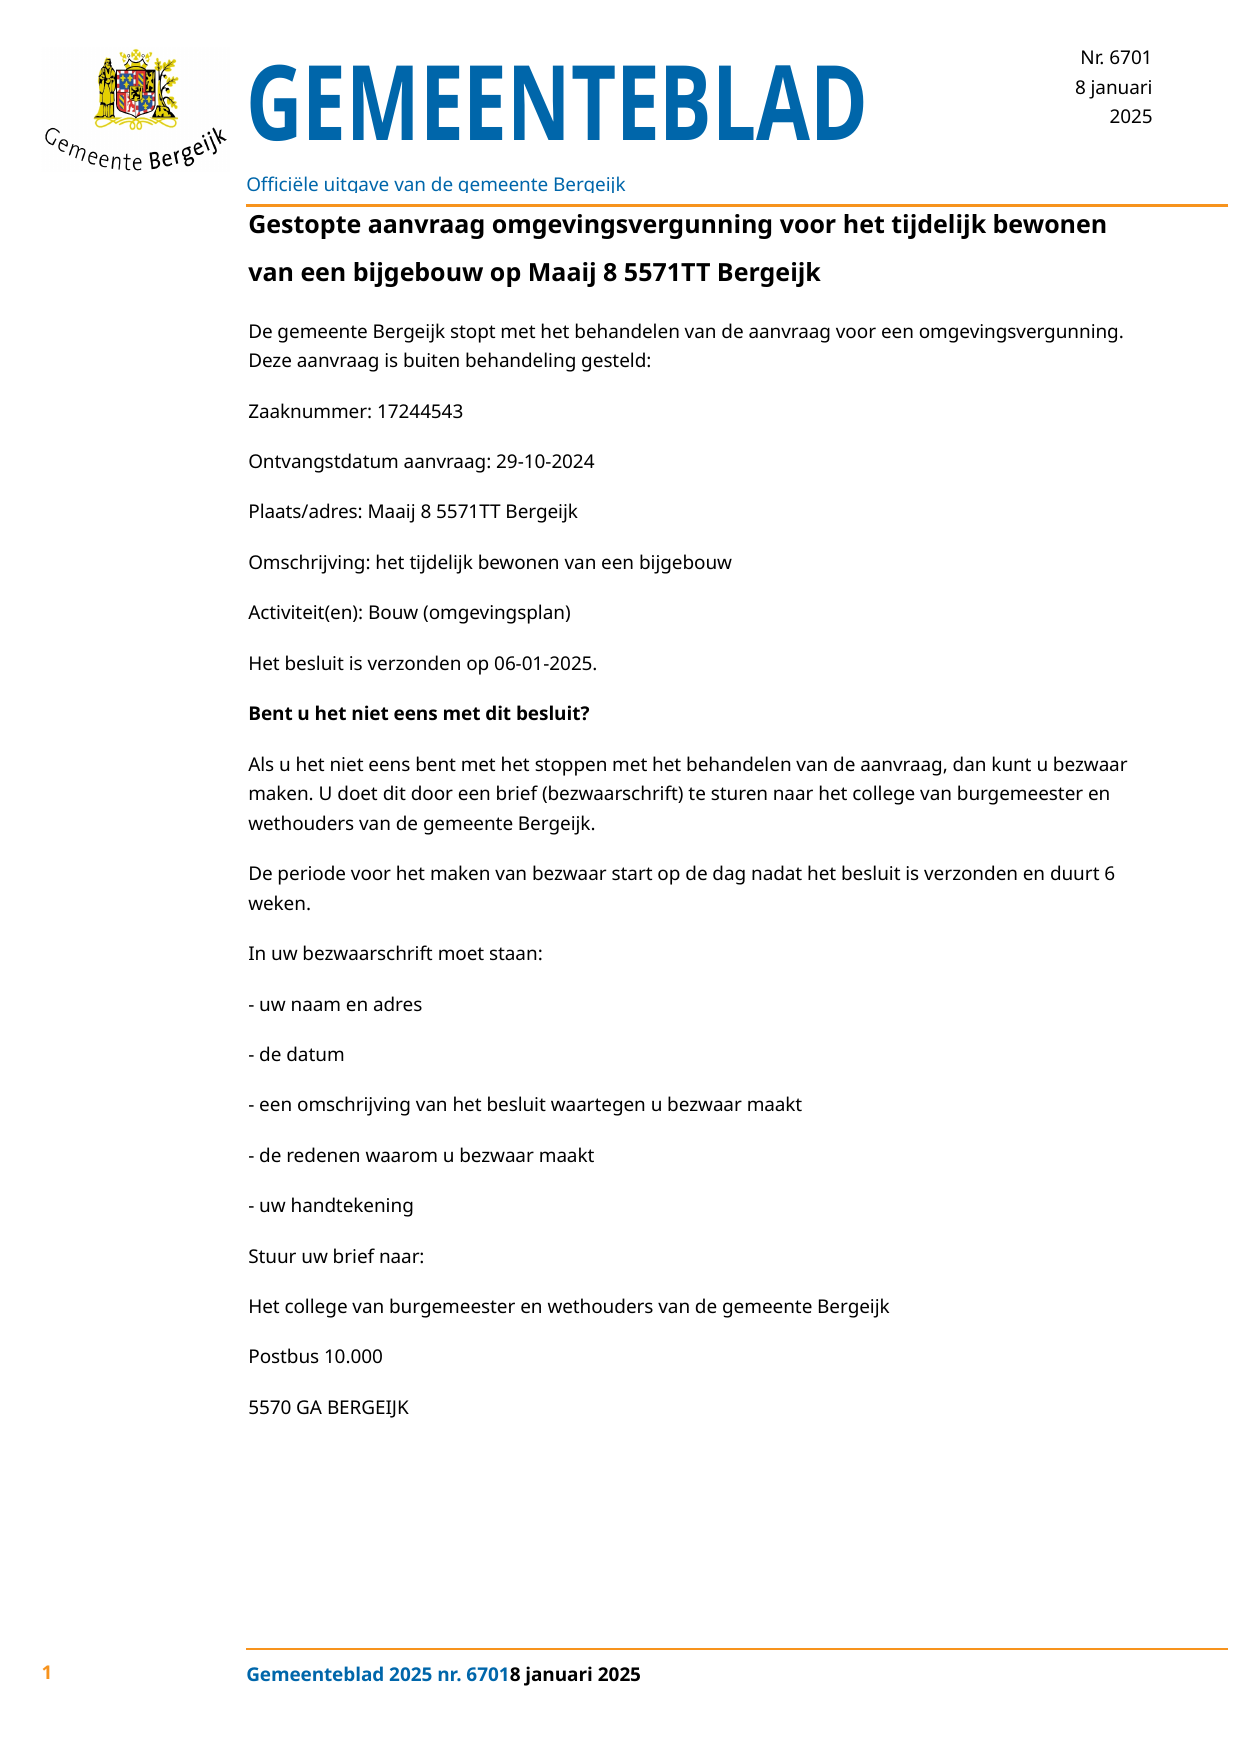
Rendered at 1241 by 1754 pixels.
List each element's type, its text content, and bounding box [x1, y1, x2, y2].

text 5570 GA BERGEIJK [248, 1394, 1152, 1420]
text Postbus 10.000 [248, 1344, 1152, 1369]
text - uw naam en adres [248, 991, 1152, 1017]
text Bent u het niet eens met dit besluit? [248, 700, 1152, 726]
text Als u het niet eens bent met het stoppen met het behandelen van de aanvraag, dan kunt u bezwaar maken. U doet dit door een brief (bezwaarschrift) te sturen naar het college van burgemeester en wethouders van de gemeente Bergeijk. [248, 751, 1152, 836]
text Activiteit(en): Bouw (omgevingsplan) [248, 599, 1152, 625]
text Het besluit is verzonden op 06-01-2025. [248, 650, 1152, 676]
text - de datum [248, 1041, 1152, 1067]
text Gestopte aanvraag omgevingsvergunning voor het tijdelijk bewonen van een bijgebouw op Maaij 8 5571TT Bergeijk [248, 207, 1152, 288]
text Stuur uw brief naar: [248, 1243, 1152, 1269]
text De periode voor het maken van bezwaar start op de dag nadat het besluit is verzonden en duurt 6 weken. [248, 860, 1152, 916]
text - een omschrijving van het besluit waartegen u bezwaar maakt [248, 1092, 1152, 1117]
text Plaats/adres: Maaij 8 5571TT Bergeijk [248, 499, 1152, 524]
picture [41, 47, 231, 172]
text In uw bezwaarschrift moet staan: [248, 940, 1152, 966]
text - de redenen waarom u bezwaar maakt [248, 1142, 1152, 1168]
text Omschrijving: het tijdelijk bewonen van een bijgebouw [248, 549, 1152, 575]
text - uw handtekening [248, 1192, 1152, 1218]
text Ontvangstdatum aanvraag: 29-10-2024 [248, 448, 1152, 474]
text De gemeente Bergeijk stopt met het behandelen van de aanvraag voor een omgevingsvergunning. Deze aanvraag is buiten behandeling gesteld: [248, 318, 1152, 373]
text Het college van burgemeester en wethouders van de gemeente Bergeijk [248, 1293, 1152, 1319]
text Zaaknummer: 17244543 [248, 398, 1152, 424]
